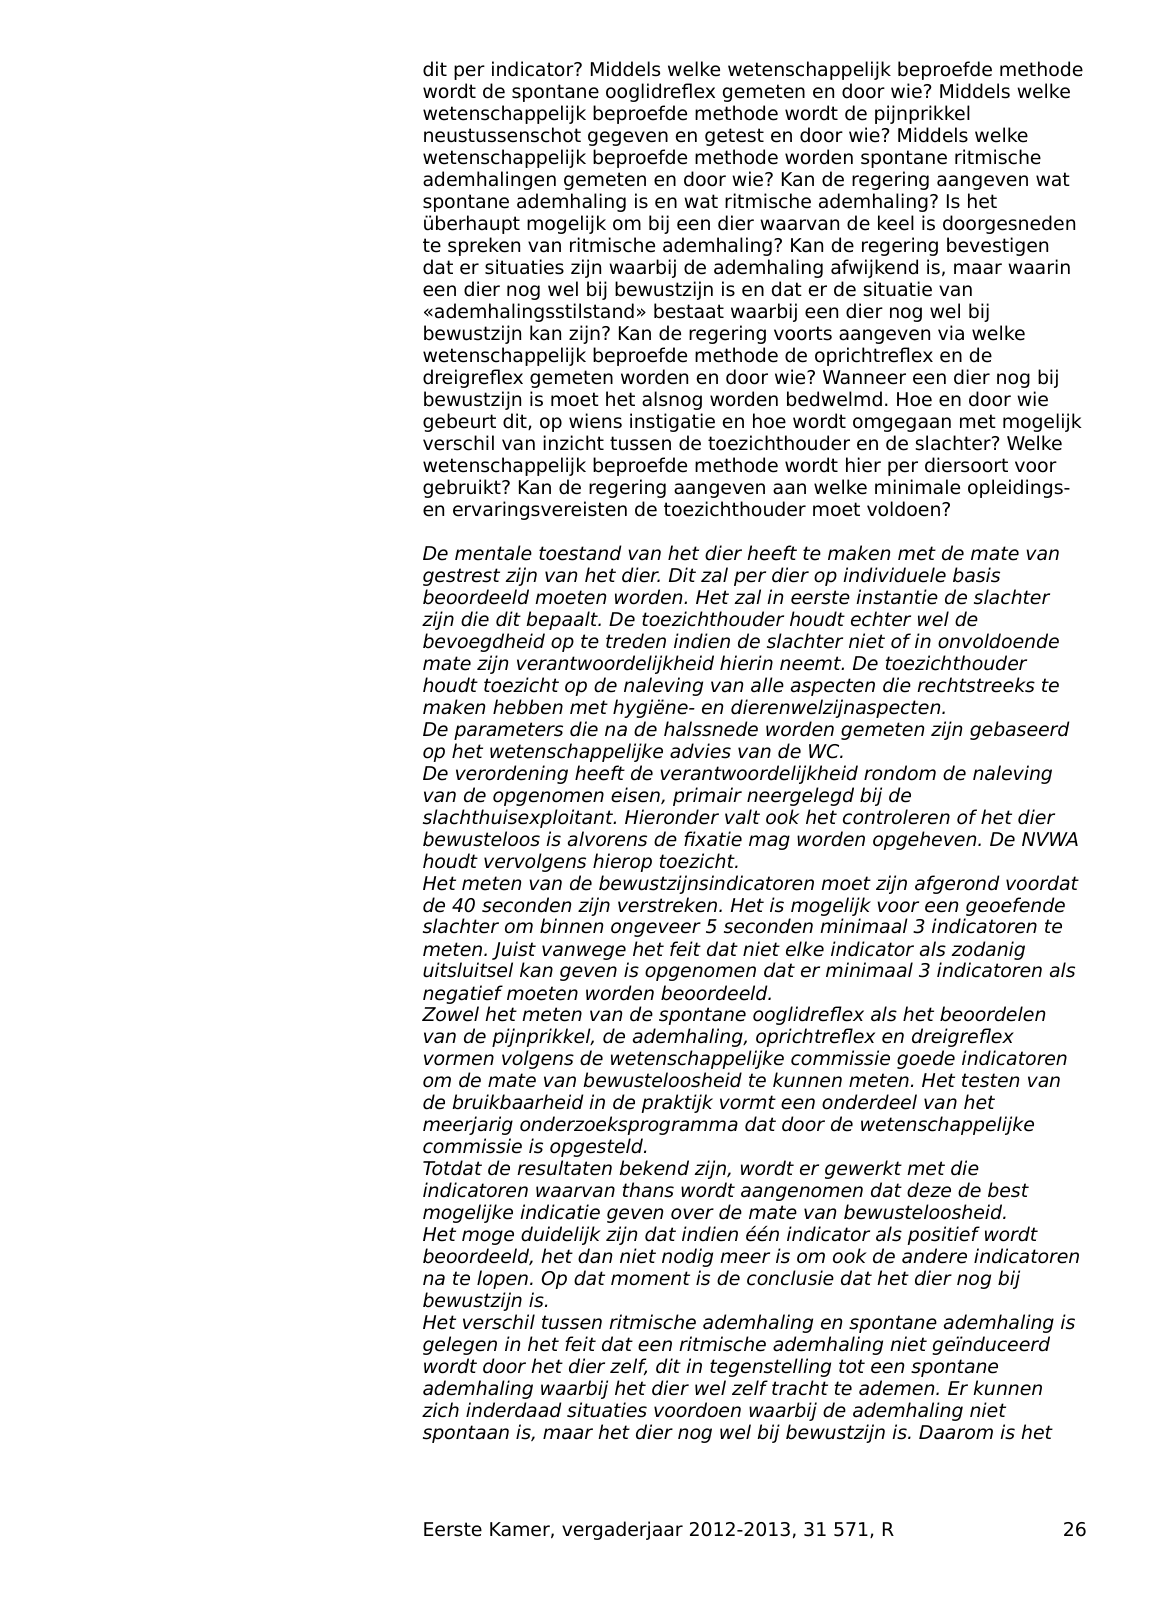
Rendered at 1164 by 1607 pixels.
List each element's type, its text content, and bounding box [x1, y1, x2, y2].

text Het meten van de bewustzijnsindicatoren moet zijn afgerond voordat de 40 seconden zijn verstreken. Het is mogelijk voor een geoefende slachter om binnen ongeveer 5 seconden minimaal 3 indicatoren te meten. Juist vanwege het feit dat niet elke indicator als zodanig uitsluitsel kan geven is opgenomen dat er minimaal 3 indicatoren als negatief moeten worden beoordeeld. [422, 872, 1087, 1004]
text dit per indicator? Middels welke wetenschappelijk beproefde methode wordt de spontane ooglidreflex gemeten en door wie? Middels welke wetenschappelijk beproefde methode wordt de pijnprikkel neustussenschot gegeven en getest en door wie? Middels welke wetenschappelijk beproefde methode worden spontane ritmische ademhalingen gemeten en door wie? Kan de regering aangeven wat spontane ademhaling is en wat ritmische ademhaling? Is het überhaupt mogelijk om bij een dier waarvan de keel is doorgesneden te spreken van ritmische ademhaling? Kan de regering bevestigen dat er situaties zijn waarbij de ademhaling afwijkend is, maar waarin een dier nog wel bij bewustzijn is en dat er de situatie van «ademhalingsstilstand» bestaat waarbij een dier nog wel bij bewustzijn kan zijn? Kan de regering voorts aangeven via welke wetenschappelijk beproefde methode de oprichtreflex en de dreigreflex gemeten worden en door wie? Wanneer een dier nog bij bewustzijn is moet het alsnog worden bedwelmd. Hoe en door wie gebeurt dit, op wiens instigatie en hoe wordt omgegaan met mogelijk verschil van inzicht tussen de toezichthouder en de slachter? Welke wetenschappelijk beproefde methode wordt hier per diersoort voor gebruikt? Kan de regering aangeven aan welke minimale opleidings- en ervaringsvereisten de toezichthouder moet voldoen? [422, 59, 1087, 521]
text Het verschil tussen ritmische ademhaling en spontane ademhaling is gelegen in het feit dat een ritmische ademhaling niet geïnduceerd wordt door het dier zelf, dit in tegenstelling tot een spontane ademhaling waarbij het dier wel zelf tracht te ademen. Er kunnen zich inderdaad situaties voordoen waarbij de ademhaling niet spontaan is, maar het dier nog wel bij bewustzijn is. Daarom is het [422, 1312, 1087, 1444]
text Zowel het meten van de spontane ooglidreflex als het beoordelen van de pijnprikkel, de ademhaling, oprichtreflex en dreigreflex vormen volgens de wetenschappelijke commissie goede indicatoren om de mate van bewusteloosheid te kunnen meten. Het testen van de bruikbaarheid in de praktijk vormt een onderdeel van het meerjarig onderzoeksprogramma dat door de wetenschappelijke commissie is opgesteld. [422, 1004, 1087, 1158]
text De mentale toestand van het dier heeft te maken met de mate van gestrest zijn van het dier. Dit zal per dier op individuele basis beoordeeld moeten worden. Het zal in eerste instantie de slachter zijn die dit bepaalt. De toezichthouder houdt echter wel de bevoegdheid op te treden indien de slachter niet of in onvoldoende mate zijn verantwoordelijkheid hierin neemt. De toezichthouder houdt toezicht op de naleving van alle aspecten die rechtstreeks te maken hebben met hygiëne- en dierenwelzijnaspecten. [422, 543, 1087, 719]
text Het moge duidelijk zijn dat indien één indicator als positief wordt beoordeeld, het dan niet nodig meer is om ook de andere indicatoren na te lopen. Op dat moment is de conclusie dat het dier nog bij bewustzijn is. [422, 1224, 1087, 1312]
text De parameters die na de halssnede worden gemeten zijn gebaseerd op het wetenschappelijke advies van de WC. [422, 719, 1087, 763]
text Totdat de resultaten bekend zijn, wordt er gewerkt met die indicatoren waarvan thans wordt aangenomen dat deze de best mogelijke indicatie geven over de mate van bewusteloosheid. [422, 1158, 1087, 1224]
text De verordening heeft de verantwoordelijkheid rondom de naleving van de opgenomen eisen, primair neergelegd bij de slachthuisexploitant. Hieronder valt ook het controleren of het dier bewusteloos is alvorens de fixatie mag worden opgeheven. De NVWA houdt vervolgens hierop toezicht. [422, 763, 1087, 872]
